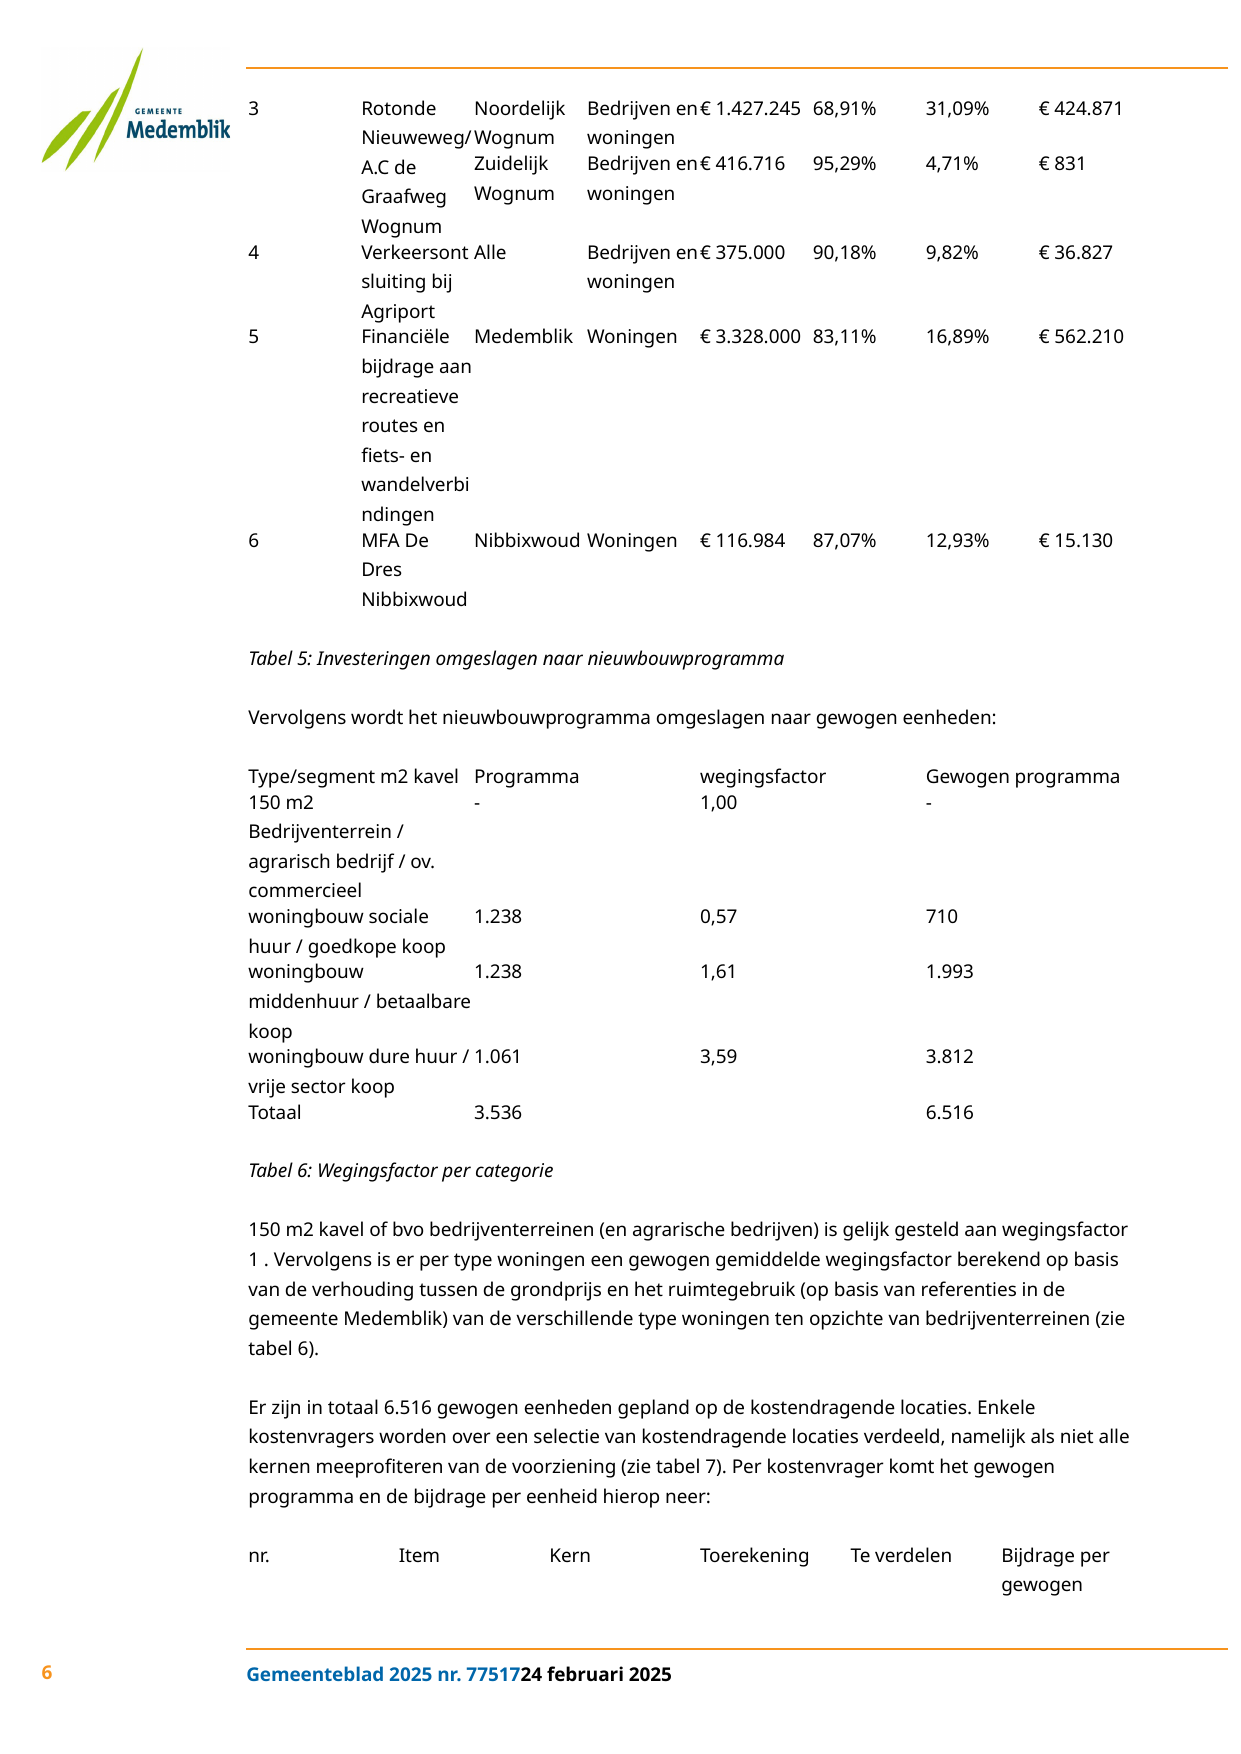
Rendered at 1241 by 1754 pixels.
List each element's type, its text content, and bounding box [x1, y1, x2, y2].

table_cell 9,82% [926, 239, 1038, 324]
table_cell Bedrijven en woningen [587, 239, 700, 324]
text Vervolgens wordt het nieuwbouwprogramma omgeslagen naar gewogen eenheden: [248, 704, 1152, 729]
picture [41, 47, 231, 172]
table_cell 3 [248, 95, 361, 239]
table_cell 16,89% [926, 324, 1038, 527]
table_cell € 416.716 [700, 150, 813, 239]
table_cell - [474, 789, 700, 903]
table_cell 3.536 [474, 1099, 700, 1124]
table_cell 87,07% [813, 527, 926, 612]
table_header Bijdrage per gewogen [1001, 1542, 1152, 1597]
table_cell € 36.827 [1039, 239, 1152, 324]
table_cell 1,00 [700, 789, 926, 903]
table_cell 68,91% [813, 95, 926, 150]
table_cell Noordelijk Wognum [474, 95, 587, 150]
table_cell € 562.210 [1039, 324, 1152, 527]
table_cell 1.061 [474, 1044, 700, 1099]
table_header wegingsfactor [700, 763, 926, 789]
table_cell € 831 [1039, 150, 1152, 239]
text Tabel 5: Investeringen omgeslagen naar nieuwbouwprogramma [248, 645, 1152, 670]
table_cell € 15.130 [1039, 527, 1152, 612]
table_cell 150 m2 Bedrijventerrein / agrarisch bedrijf / ov. commercieel [248, 789, 474, 903]
text Tabel 6: Wegingsfactor per categorie [248, 1157, 1152, 1183]
table_cell MFA De Dres Nibbixwoud [361, 527, 474, 612]
table_cell Bedrijven en woningen [587, 150, 700, 239]
table_cell 31,09% [926, 95, 1038, 150]
table_header Programma [474, 763, 700, 789]
table_cell 3.812 [926, 1044, 1152, 1099]
table_cell € 375.000 [700, 239, 813, 324]
table_cell € 1.427.245 [700, 95, 813, 150]
table_cell 5 [248, 324, 361, 527]
table_cell 1.238 [474, 959, 700, 1043]
table_cell Verkeersontsluiting bij Agriport [361, 239, 474, 324]
table_cell Nibbixwoud [474, 527, 587, 612]
table_cell 1.238 [474, 903, 700, 959]
table_cell [700, 1099, 926, 1124]
table_cell Totaal [248, 1099, 474, 1124]
table_cell 95,29% [813, 150, 926, 239]
table_header Item [399, 1542, 549, 1597]
table_cell Medemblik [474, 324, 587, 527]
table_cell € 424.871 [1039, 95, 1152, 150]
table_cell woningbouw middenhuur / betaalbare koop [248, 959, 474, 1043]
table_cell - [926, 789, 1152, 903]
table_cell 90,18% [813, 239, 926, 324]
table_cell 6.516 [926, 1099, 1152, 1124]
table_cell 83,11% [813, 324, 926, 527]
table_cell 0,57 [700, 903, 926, 959]
table_cell 3,59 [700, 1044, 926, 1099]
table_cell Alle [474, 239, 587, 324]
table_cell 1.993 [926, 959, 1152, 1043]
text Er zijn in totaal 6.516 gewogen eenheden gepland op de kostendragende locaties. Enkele kostenvragers worden over een selectie van kostendragende locaties verdeeld, namelijk als niet alle kernen meeprofiteren van de voorziening (zie tabel 7). Per kostenvrager komt het gewogen programma en de bijdrage per eenheid hierop neer: [248, 1394, 1152, 1508]
table_cell 710 [926, 903, 1152, 959]
table_cell Bedrijven en woningen [587, 95, 700, 150]
table_header Te verdelen [850, 1542, 1001, 1597]
table_cell Woningen [587, 324, 700, 527]
table_header Type/segment m2 kavel [248, 763, 474, 789]
table_header nr. [248, 1542, 398, 1597]
table_cell 1,61 [700, 959, 926, 1043]
table_cell 6 [248, 527, 361, 612]
table_cell € 116.984 [700, 527, 813, 612]
table_header Kern [549, 1542, 700, 1597]
table_cell 4 [248, 239, 361, 324]
table_cell woningbouw sociale huur / goedkope koop [248, 903, 474, 959]
table_cell Zuidelijk Wognum [474, 150, 587, 239]
table_cell woningbouw dure huur / vrije sector koop [248, 1044, 474, 1099]
table_cell Rotonde Nieuweweg/A.C de Graafweg Wognum [361, 95, 474, 239]
table_header Gewogen programma [926, 763, 1152, 789]
table_cell Financiële bijdrage aan recreatieve routes en fiets- en wandelverbindingen [361, 324, 474, 527]
table_cell 4,71% [926, 150, 1038, 239]
table_cell € 3.328.000 [700, 324, 813, 527]
table_cell 12,93% [926, 527, 1038, 612]
text 150 m2 kavel of bvo bedrijventerreinen (en agrarische bedrijven) is gelijk gesteld aan wegingsfactor 1 . Vervolgens is er per type woningen een gewogen gemiddelde wegingsfactor berekend op basis van de verhouding tussen de grondprijs en het ruimtegebruik (op basis van referenties in de gemeente Medemblik) van de verschillende type woningen ten opzichte van bedrijventerreinen (zie tabel 6). [248, 1217, 1152, 1361]
table_header Toerekening [700, 1542, 850, 1597]
table_cell Woningen [587, 527, 700, 612]
